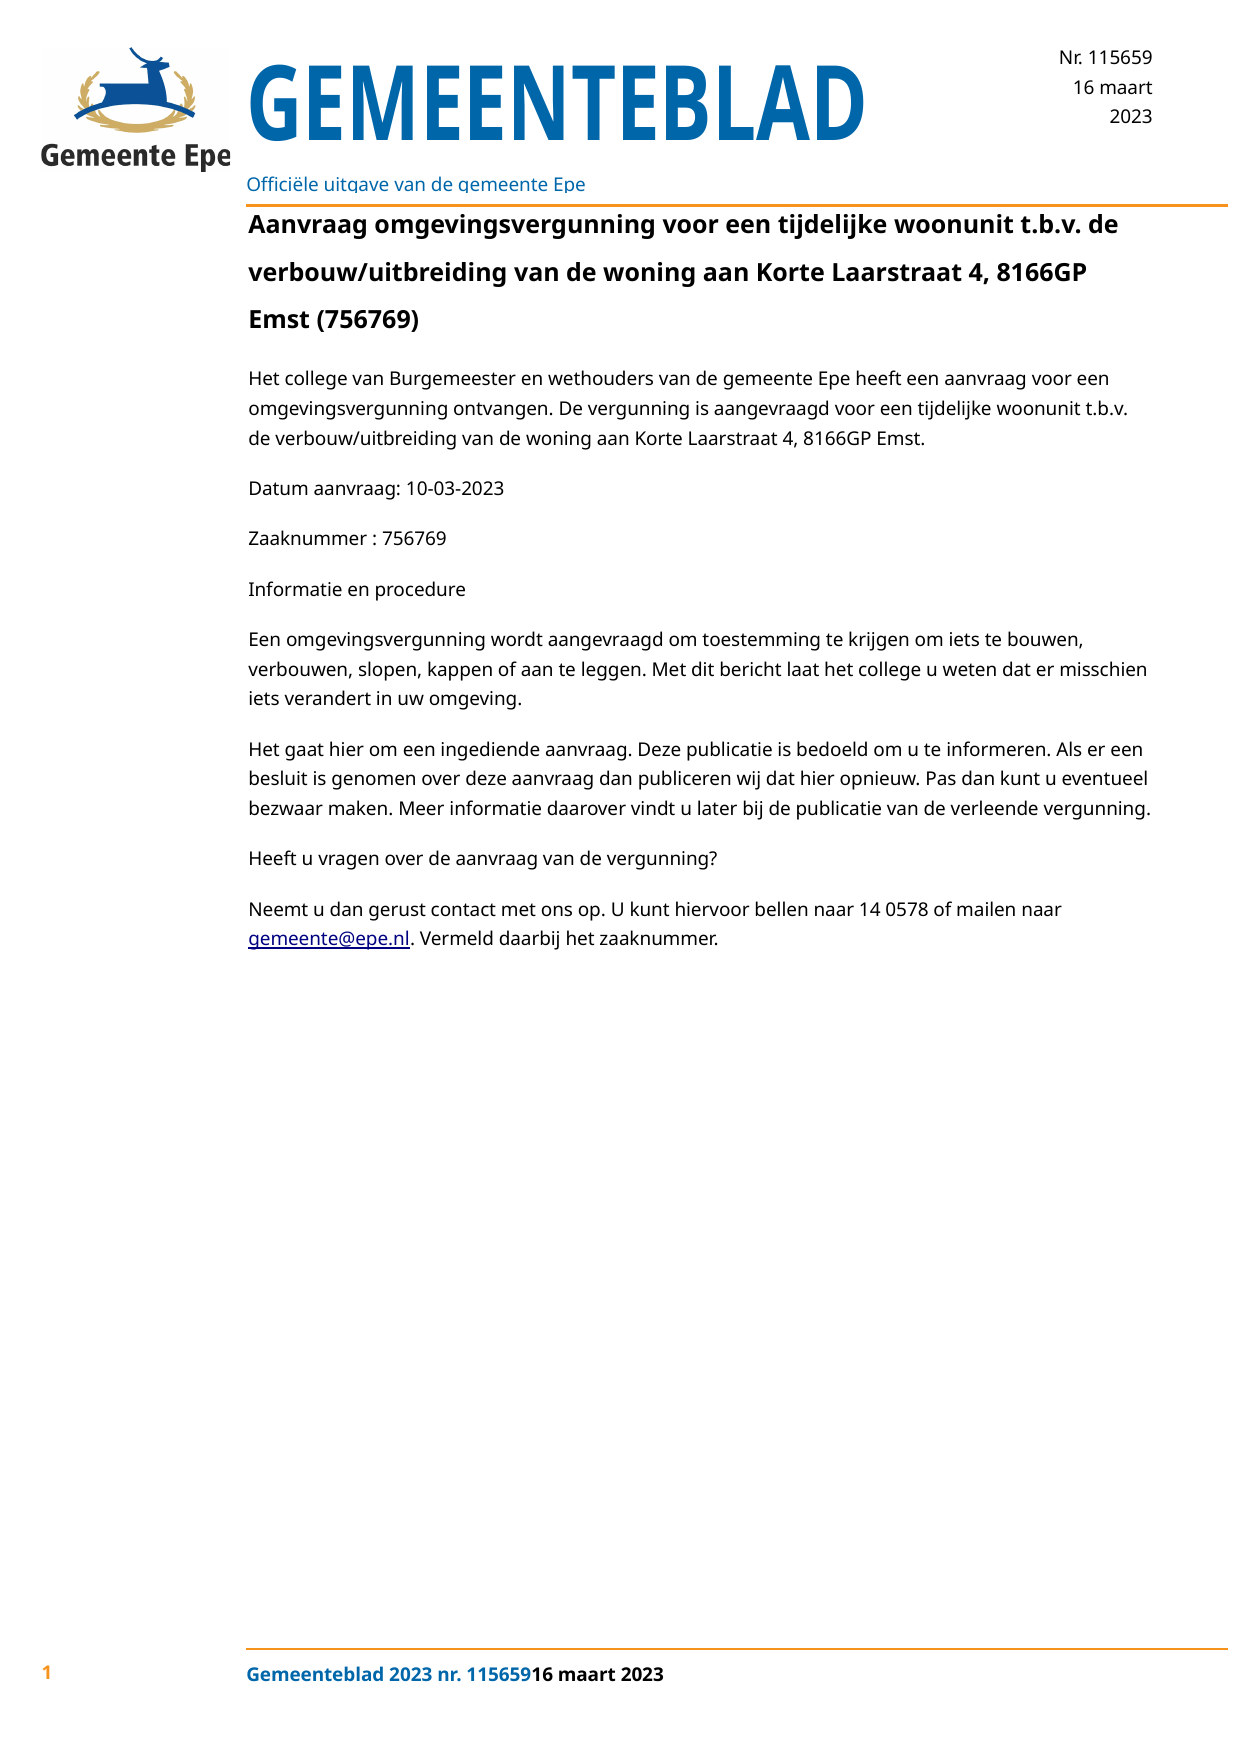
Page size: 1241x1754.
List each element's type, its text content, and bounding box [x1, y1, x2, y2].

text Aanvraag omgevingsvergunning voor een tijdelijke woonunit t.b.v. de verbouw/uitbreiding van de woning aan Korte Laarstraat 4, 8166GP Emst (756769) [248, 207, 1152, 336]
text Het college van Burgemeester en wethouders van de gemeente Epe heeft een aanvraag voor een omgevingsvergunning ontvangen. De vergunning is aangevraagd voor een tijdelijke woonunit t.b.v. de verbouw/uitbreiding van de woning aan Korte Laarstraat 4, 8166GP Emst. [248, 366, 1152, 450]
text Het gaat hier om een ingediende aanvraag. Deze publicatie is bedoeld om u te informeren. Als er een besluit is genomen over deze aanvraag dan publiceren wij dat hier opnieuw. Pas dan kunt u eventueel bezwaar maken. Meer informatie daarover vindt u later bij de publicatie van de verleende vergunning. [248, 736, 1152, 821]
text Heeft u vragen over de aanvraag van de vergunning? [248, 846, 1152, 871]
text Zaaknummer : 756769 [248, 526, 1152, 551]
picture [41, 47, 231, 172]
text Informatie en procedure [248, 576, 1152, 602]
text Een omgevingsvergunning wordt aangevraagd om toestemming te krijgen om iets te bouwen, verbouwen, slopen, kappen of aan te leggen. Met dit bericht laat het college u weten dat er misschien iets verandert in uw omgeving. [248, 626, 1152, 711]
text Datum aanvraag: 10-03-2023 [248, 475, 1152, 501]
text Neemt u dan gerust contact met ons op. U kunt hiervoor bellen naar 14 0578 of mailen naar gemeente@epe.nl. Vermeld daarbij het zaaknummer. [248, 896, 1152, 951]
